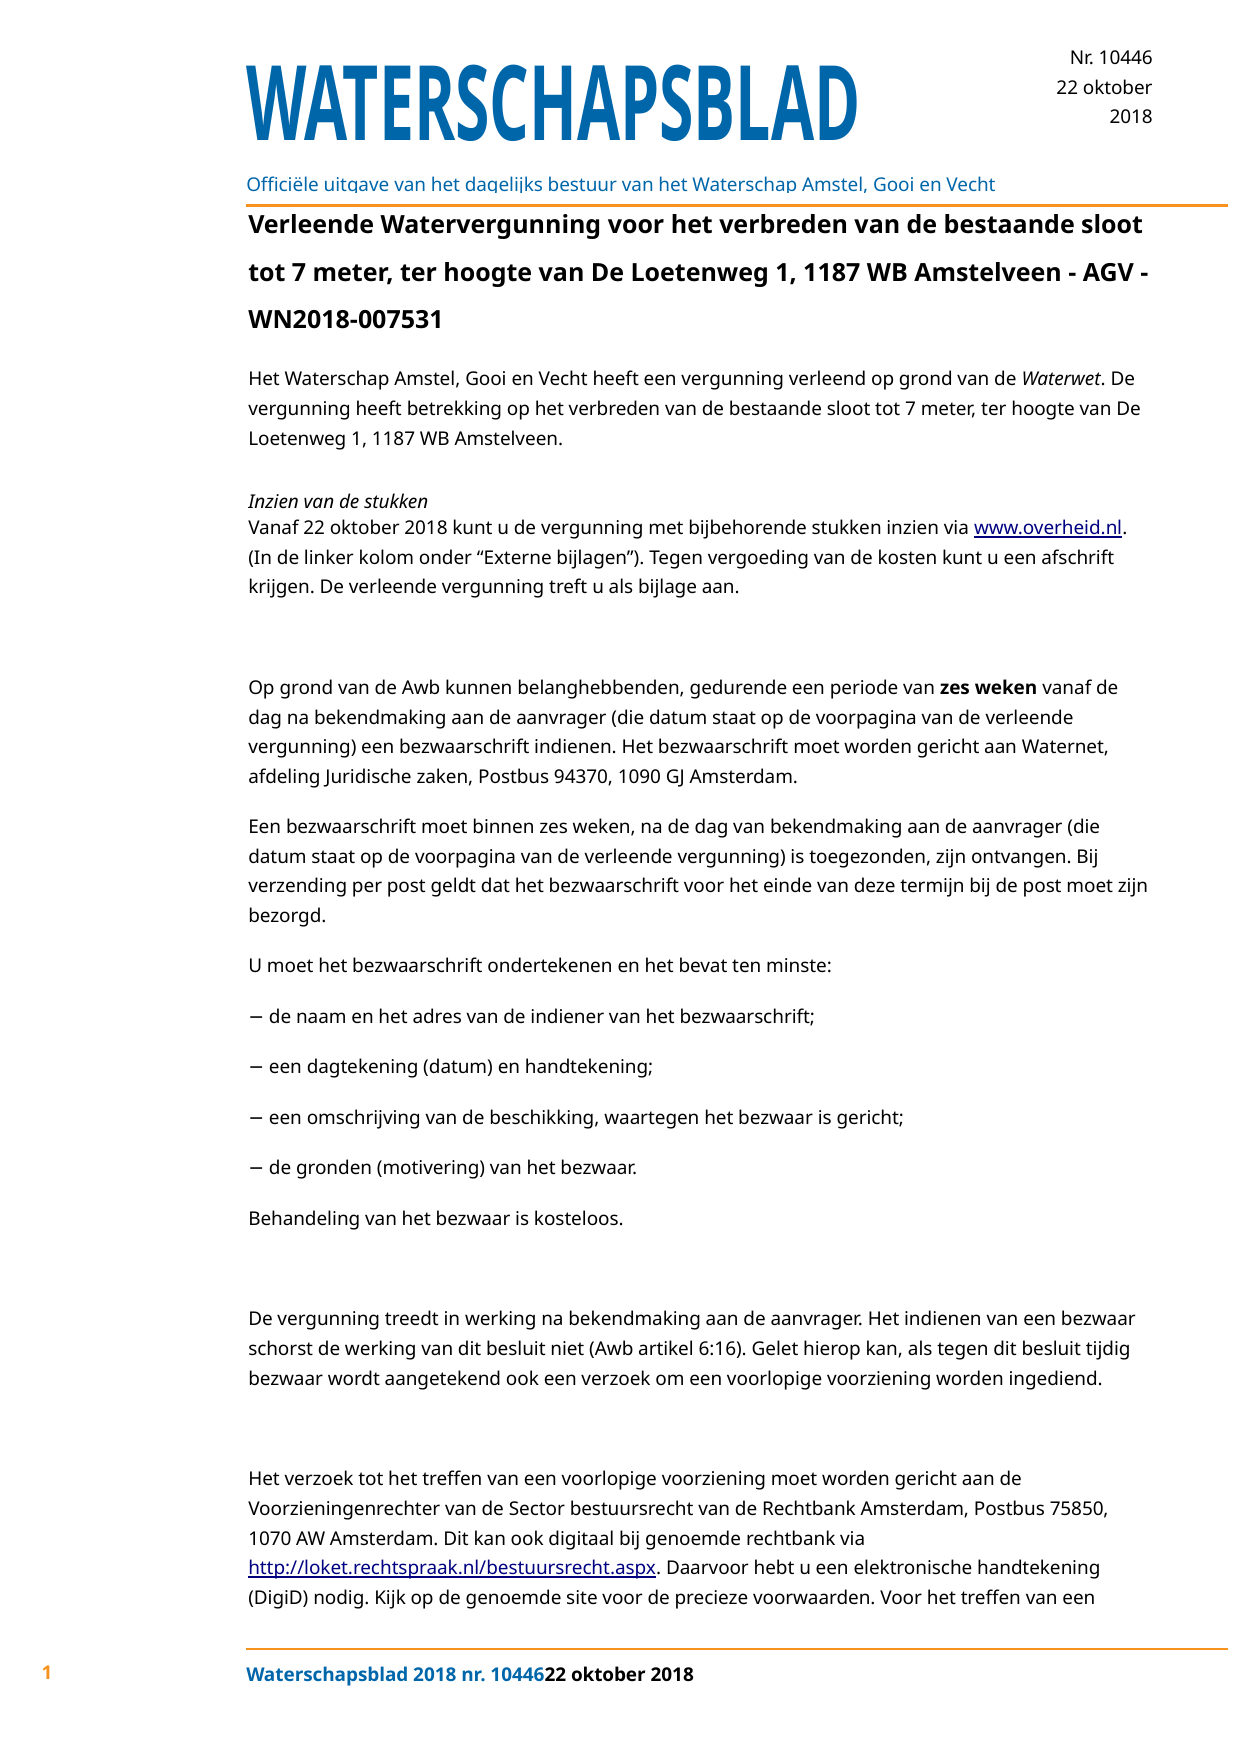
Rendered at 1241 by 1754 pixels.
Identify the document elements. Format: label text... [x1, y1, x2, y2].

text − de naam en het adres van de indiener van het bezwaarschrift; [248, 1003, 1152, 1029]
text − de gronden (motivering) van het bezwaar. [248, 1154, 1152, 1180]
text De vergunning treedt in werking na bekendmaking aan de aanvrager. Het indienen van een bezwaar schorst de werking van dit besluit niet (Awb artikel 6:16). Gelet hierop kan, als tegen dit besluit tijdig bezwaar wordt aangetekend ook een verzoek om een voorlopige voorziening worden ingediend. [248, 1306, 1152, 1391]
text − een omschrijving van de beschikking, waartegen het bezwaar is gericht; [248, 1104, 1152, 1130]
text Een bezwaarschrift moet binnen zes weken, na de dag van bekendmaking aan de aanvrager (die datum staat op de voorpagina van de verleende vergunning) is toegezonden, zijn ontvangen. Bij verzending per post geldt dat het bezwaarschrift voor het einde van deze termijn bij de post moet zijn bezorgd. [248, 813, 1152, 928]
text Behandeling van het bezwaar is kosteloos. [248, 1205, 1152, 1231]
text Op grond van de Awb kunnen belanghebbenden, gedurende een periode van zes weken vanaf de dag na bekendmaking aan de aanvrager (die datum staat op de voorpagina van de verleende vergunning) een bezwaarschrift indienen. Het bezwaarschrift moet worden gericht aan Waternet, afdeling Juridische zaken, Postbus 94370, 1090 GJ Amsterdam. [248, 674, 1152, 789]
text Het Waterschap Amstel, Gooi en Vecht heeft een vergunning verleend op grond van de Waterwet. De vergunning heeft betrekking op het verbreden van de bestaande sloot tot 7 meter, ter hoogte van De Loetenweg 1, 1187 WB Amstelveen. [248, 366, 1152, 450]
text Verleende Watervergunning voor het verbreden van de bestaande sloot tot 7 meter, ter hoogte van De Loetenweg 1, 1187 WB Amstelveen - AGV - WN2018-007531 [248, 207, 1152, 336]
picture [41, 47, 231, 172]
text Inzien van de stukken [248, 489, 1152, 514]
text Vanaf 22 oktober 2018 kunt u de vergunning met bijbehorende stukken inzien via www.overheid.nl. (In de linker kolom onder “Externe bijlagen”). Tegen vergoeding van de kosten kunt u een afschrift krijgen. De verleende vergunning treft u als bijlage aan. [248, 514, 1152, 599]
text Het verzoek tot het treffen van een voorlopige voorziening moet worden gericht aan de Voorzieningenrechter van de Sector bestuursrecht van de Rechtbank Amsterdam, Postbus 75850, 1070 AW Amsterdam. Dit kan ook digitaal bij genoemde rechtbank via http://loket.rechtspraak.nl/bestuursrecht.aspx. Daarvoor hebt u een elektronische handtekening (DigiD) nodig. Kijk op de genoemde site voor de precieze voorwaarden. Voor het treffen van een [248, 1466, 1152, 1610]
text − een dagtekening (datum) en handtekening; [248, 1053, 1152, 1079]
text U moet het bezwaarschrift ondertekenen en het bevat ten minste: [248, 953, 1152, 978]
